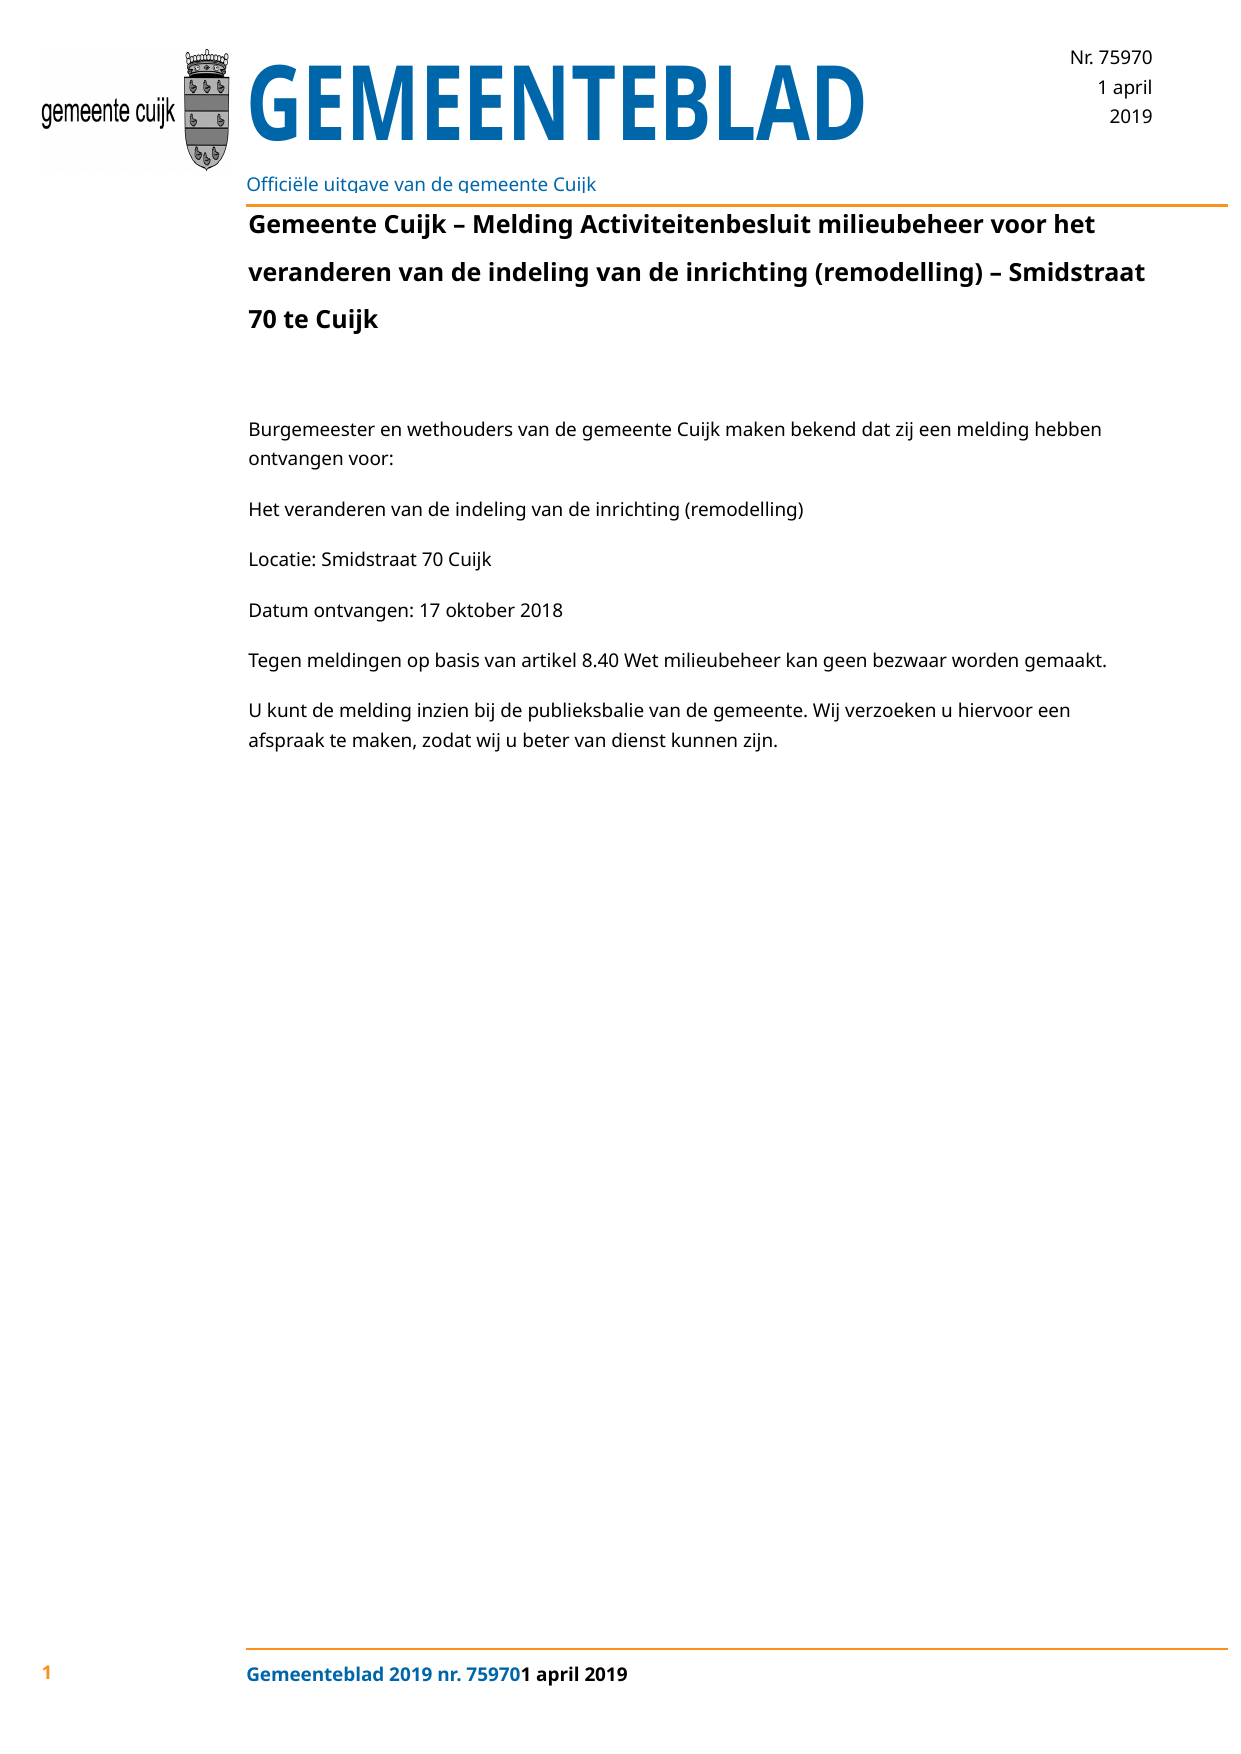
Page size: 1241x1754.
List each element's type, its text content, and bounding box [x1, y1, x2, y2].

picture [41, 47, 231, 172]
text Tegen meldingen op basis van artikel 8.40 Wet milieubeheer kan geen bezwaar worden gemaakt. [248, 647, 1152, 673]
text Datum ontvangen: 17 oktober 2018 [248, 597, 1152, 622]
text Burgemeester en wethouders van de gemeente Cuijk maken bekend dat zij een melding hebben ontvangen voor: [248, 416, 1152, 471]
text U kunt de melding inzien bij de publieksbalie van de gemeente. Wij verzoeken u hiervoor een afspraak te maken, zodat wij u beter van dienst kunnen zijn. [248, 698, 1152, 753]
text Het veranderen van de indeling van de inrichting (remodelling) [248, 496, 1152, 522]
text Locatie: Smidstraat 70 Cuijk [248, 546, 1152, 572]
text Gemeente Cuijk – Melding Activiteitenbesluit milieubeheer voor het veranderen van de indeling van de inrichting (remodelling) – Smidstraat 70 te Cuijk [248, 207, 1152, 336]
